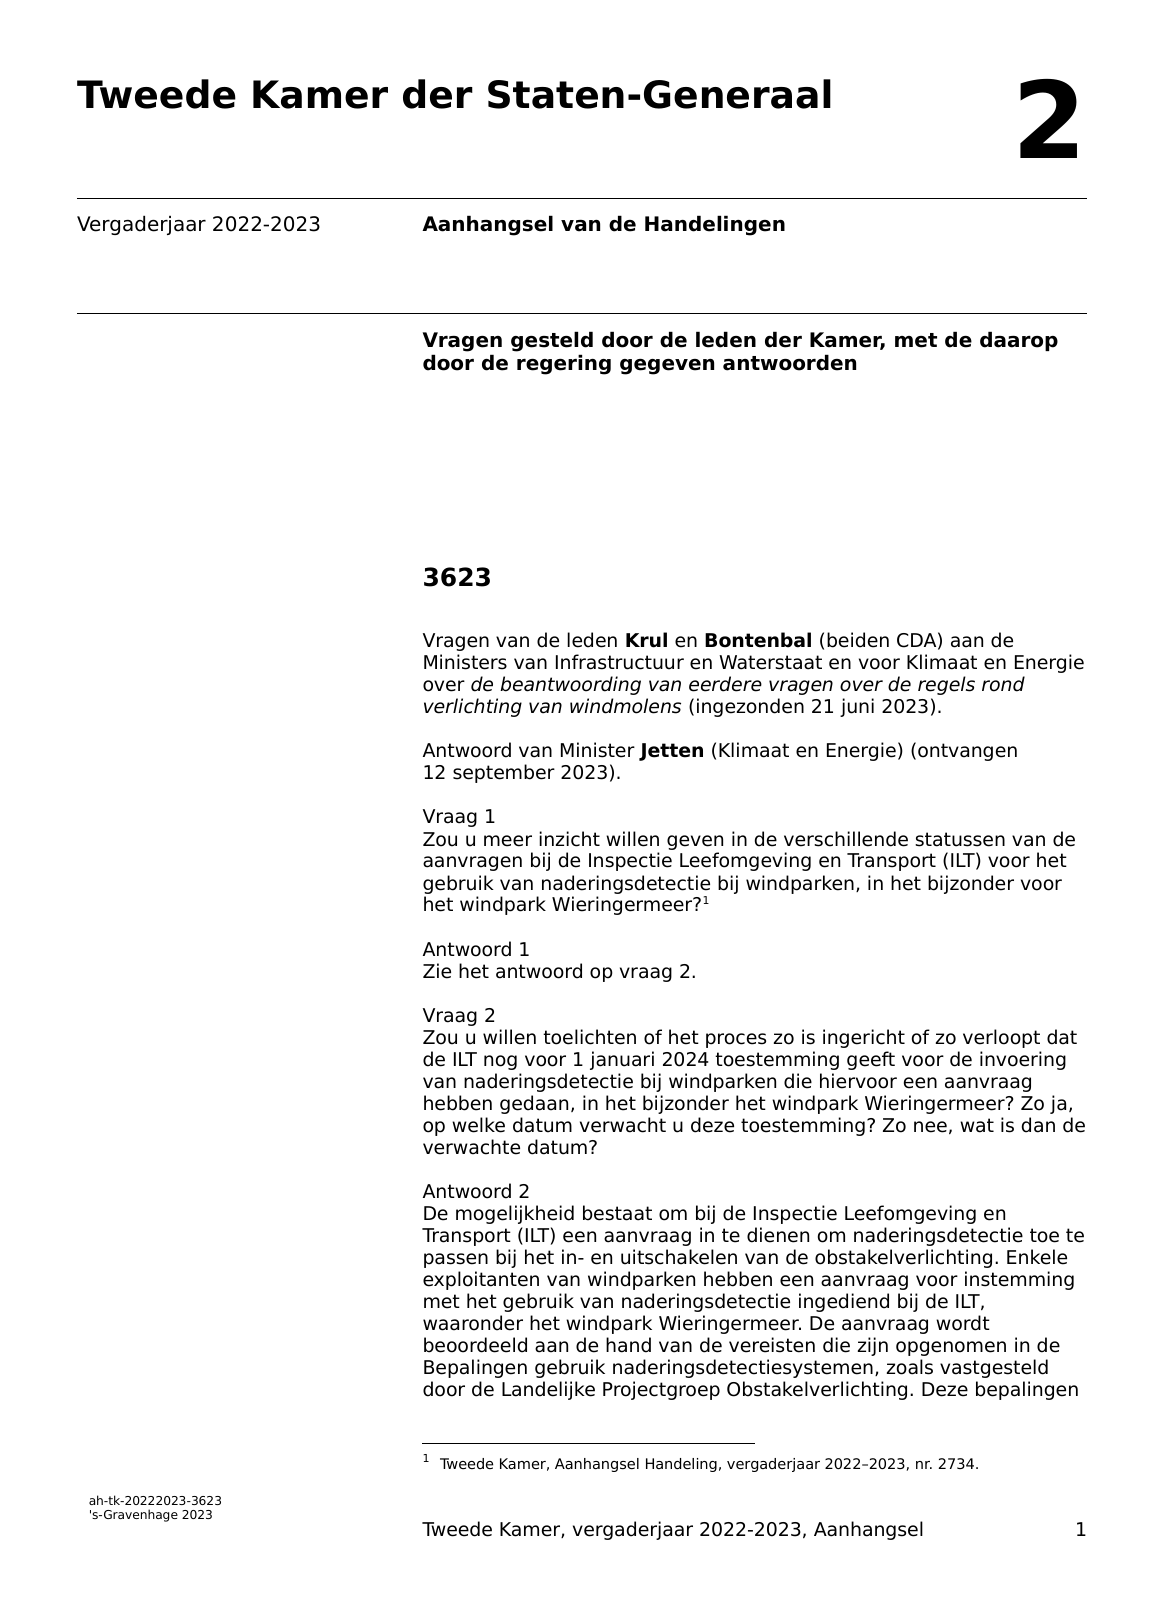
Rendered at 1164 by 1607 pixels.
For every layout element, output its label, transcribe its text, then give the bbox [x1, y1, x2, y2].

text Vraag 1 [422, 806, 1087, 828]
table_cell [77, 314, 422, 375]
table_header Tweede Kamer der Staten-Generaal [77, 59, 886, 198]
text Vragen van de leden Krul en Bontenbal (beiden CDA) aan de Ministers van Infrastructuur en Waterstaat en voor Klimaat en Energie over de beantwoording van eerdere vragen over de regels rond verlichting van windmolens (ingezonden 21 juni 2023). [422, 630, 1087, 718]
table_cell Vragen gesteld door de leden der Kamer, met de daarop door de regering gegeven antwoorden [422, 314, 1087, 375]
text Zie het antwoord op vraag 2. [422, 961, 1087, 982]
text Zou u meer inzicht willen geven in de verschillende statussen van de aanvragen bij de Inspectie Leefomgeving en Transport (ILT) voor het gebruik van naderingsdetectie bij windparken, in het bijzonder voor het windpark Wieringermeer? [422, 828, 1087, 916]
text 3623 [422, 563, 1087, 592]
text ah-tk-20222023-3623 [88, 1494, 323, 1508]
table_cell Aanhangsel van de Handelingen [422, 199, 1087, 313]
text 's-Gravenhage 2023 [88, 1508, 323, 1522]
text Vraag 2 [422, 1005, 1087, 1027]
text Antwoord van Minister Jetten (Klimaat en Energie) (ontvangen 12 september 2023). [422, 740, 1087, 784]
text Zou u willen toelichten of het proces zo is ingericht of zo verloopt dat de ILT nog voor 1 januari 2024 toestemming geeft voor de invoering van naderingsdetectie bij windparken die hiervoor een aanvraag hebben gedaan, in het bijzonder het windpark Wieringermeer? Zo ja, op welke datum verwacht u deze toestemming? Zo nee, wat is dan de verwachte datum? [422, 1027, 1087, 1158]
text De mogelijkheid bestaat om bij de Inspectie Leefomgeving en Transport (ILT) een aanvraag in te dienen om naderingsdetectie toe te passen bij het in- en uitschakelen van de obstakelverlichting. Enkele exploitanten van windparken hebben een aanvraag voor instemming met het gebruik van naderingsdetectie ingediend bij de ILT, waaronder het windpark Wieringermeer. De aanvraag wordt beoordeeld aan de hand van de vereisten die zijn opgenomen in de Bepalingen gebruik naderingsdetectiesystemen, zoals vastgesteld door de Landelijke Projectgroep Obstakelverlichting. Deze bepalingen [422, 1203, 1087, 1401]
table_cell Vergaderjaar 2022-2023 [77, 199, 422, 313]
text Antwoord 1 [422, 938, 1087, 961]
table_header 2 [886, 59, 1087, 198]
text Antwoord 2 [422, 1181, 1087, 1203]
text Tweede Kamer, Aanhangsel Handeling, vergaderjaar 2022–2023, nr. 2734. [422, 1452, 1087, 1474]
